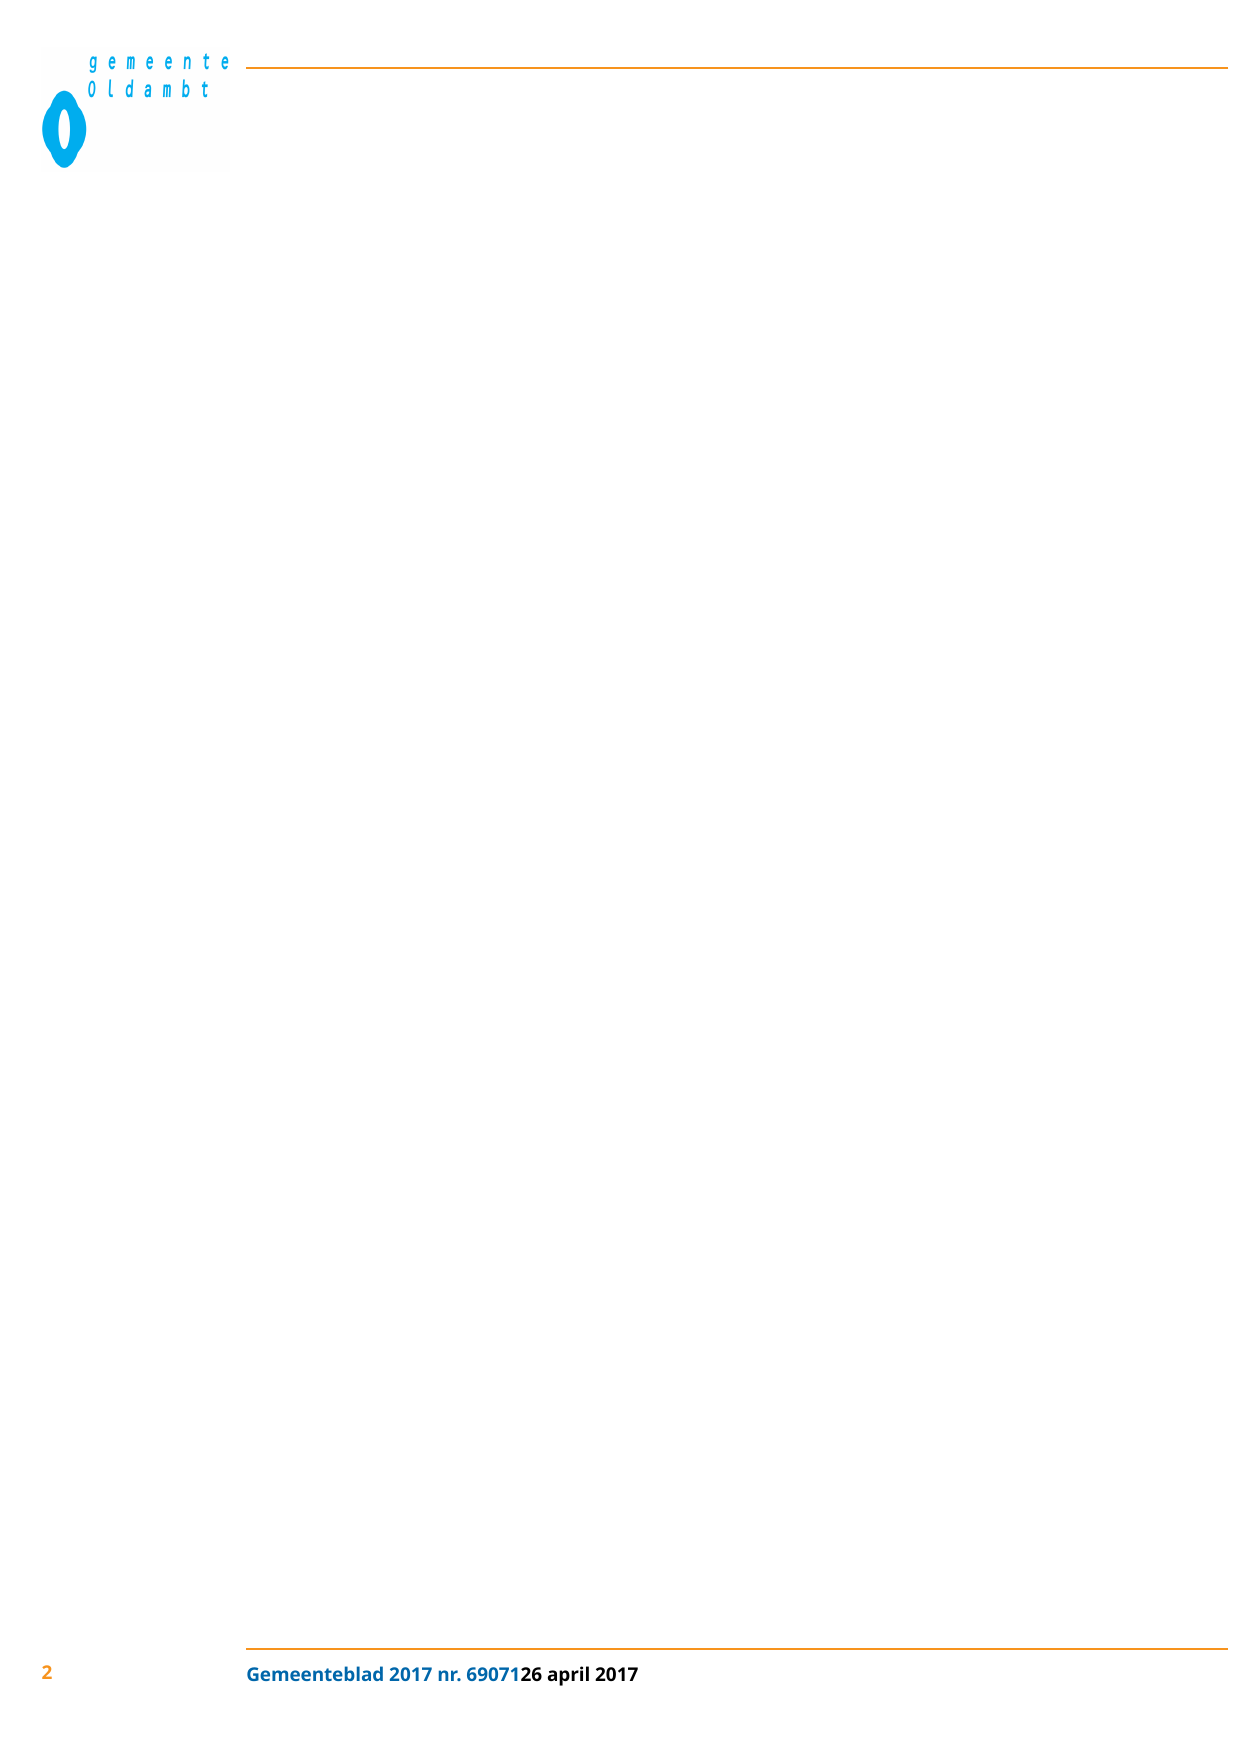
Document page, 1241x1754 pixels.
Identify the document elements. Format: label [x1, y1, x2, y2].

picture [41, 47, 231, 172]
